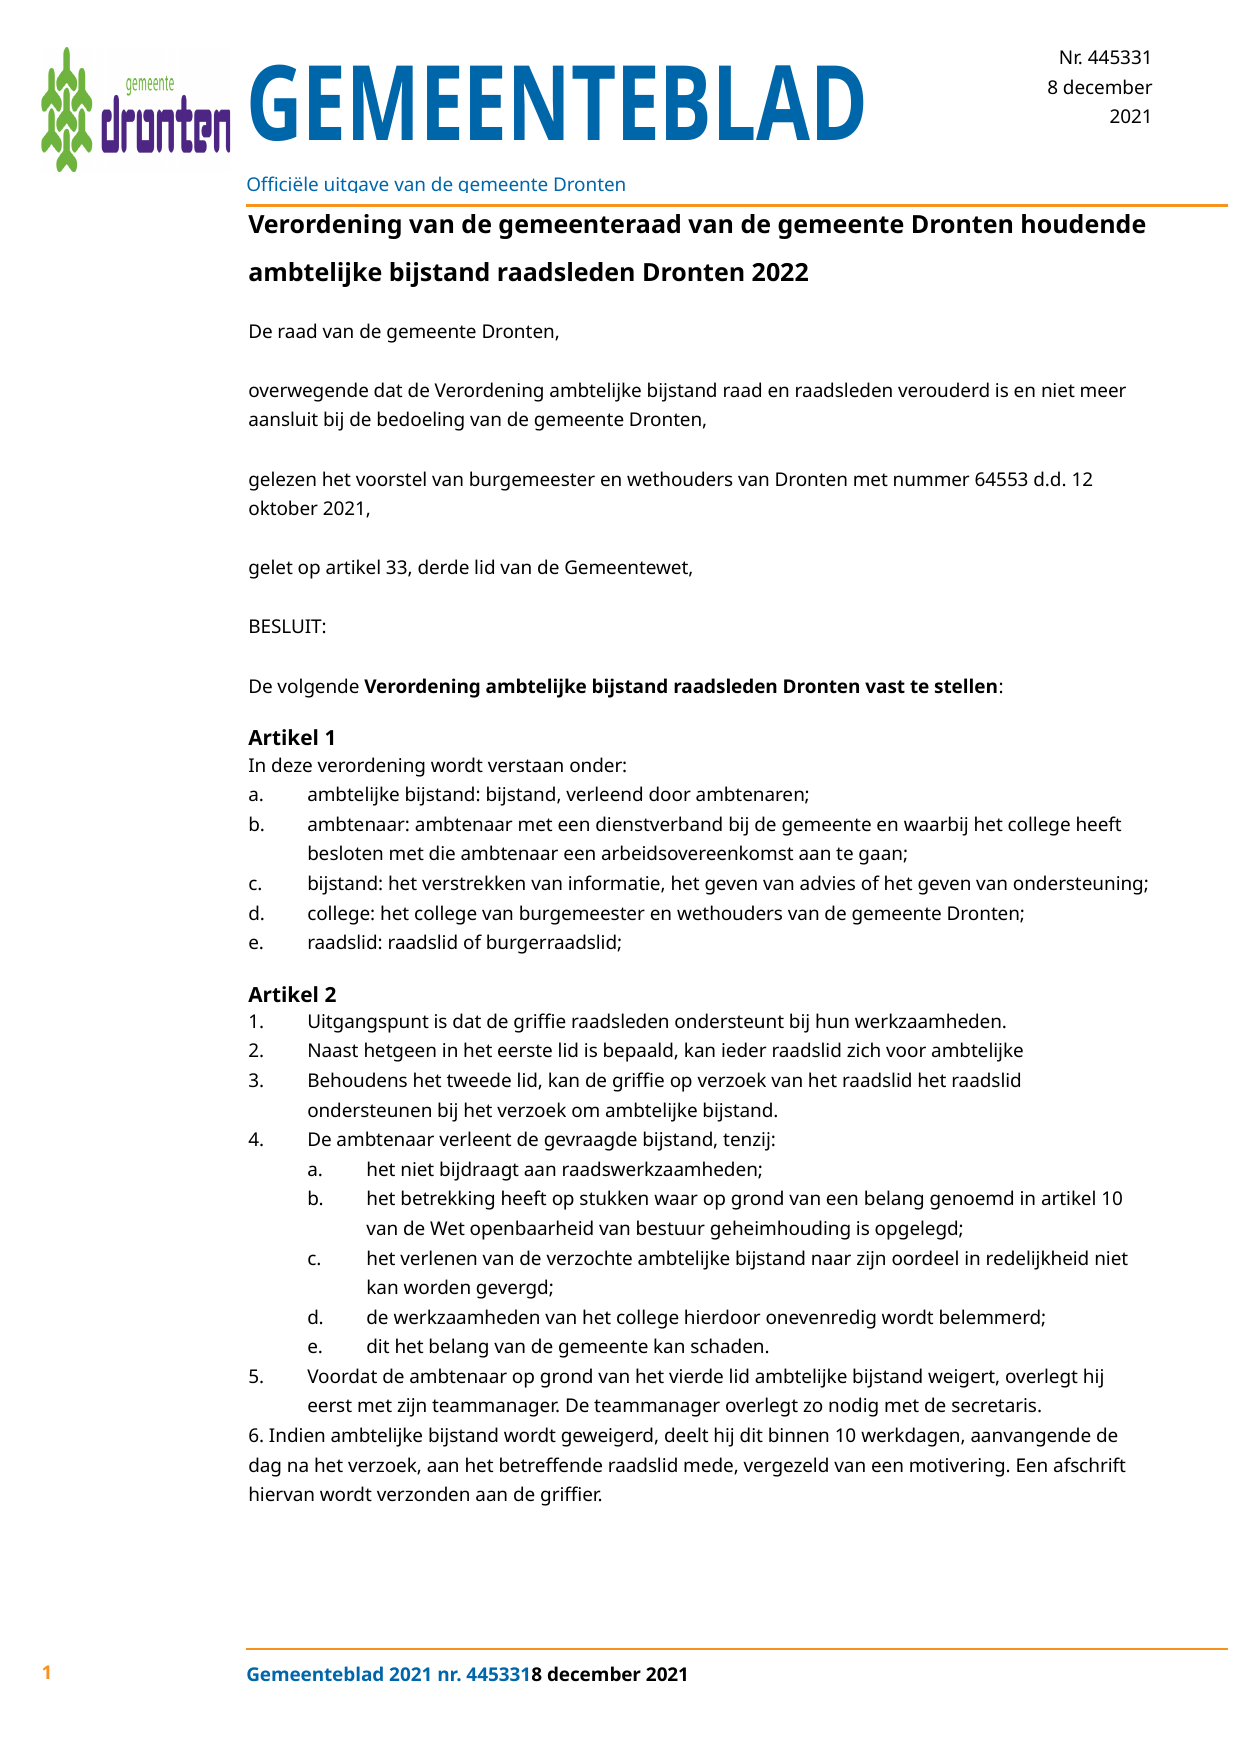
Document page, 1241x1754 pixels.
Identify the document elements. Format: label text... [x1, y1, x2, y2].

list Voordat de ambtenaar op grond van het vierde lid ambtelijke bijstand weigert, overlegt hij eerst met zijn teammanager. De teammanager overlegt zo nodig met de secretaris. [248, 1363, 1152, 1418]
text Artikel 1 [248, 723, 1152, 752]
text Verordening van de gemeenteraad van de gemeente Dronten houdende ambtelijke bijstand raadsleden Dronten 2022 [248, 207, 1152, 288]
text overwegende dat de Verordening ambtelijke bijstand raad en raadsleden verouderd is en niet meer aansluit bij de bedoeling van de gemeente Dronten, [248, 377, 1152, 432]
list Behoudens het tweede lid, kan de griffie op verzoek van het raadslid het raadslid ondersteunen bij het verzoek om ambtelijke bijstand. [248, 1067, 1152, 1123]
list De ambtenaar verleent de gevraagde bijstand, tenzij: [248, 1126, 1152, 1152]
text De raad van de gemeente Dronten, [248, 318, 1152, 344]
text BESLUIT: [248, 614, 1152, 639]
list het verlenen van de verzochte ambtelijke bijstand naar zijn oordeel in redelijkheid niet kan worden gevergd; [307, 1245, 1152, 1300]
text Artikel 2 [248, 980, 1152, 1008]
list ambtelijke bijstand: bijstand, verleend door ambtenaren; [248, 781, 1152, 807]
text gelezen het voorstel van burgemeester en wethouders van Dronten met nummer 64553 d.d. 12 oktober 2021, [248, 466, 1152, 521]
text gelet op artikel 33, derde lid van de Gemeentewet, [248, 554, 1152, 580]
list Naast hetgeen in het eerste lid is bepaald, kan ieder raadslid zich voor ambtelijke [248, 1038, 1152, 1063]
list ambtenaar: ambtenaar met een dienstverband bij de gemeente en waarbij het college heeft besloten met die ambtenaar een arbeidsovereenkomst aan te gaan; [248, 811, 1152, 866]
list het niet bijdraagt aan raadswerkzaamheden; [307, 1156, 1152, 1182]
text In deze verordening wordt verstaan onder: [248, 752, 1152, 777]
list bijstand: het verstrekken van informatie, het geven van advies of het geven van ondersteuning; [248, 870, 1152, 896]
list dit het belang van de gemeente kan schaden. [307, 1333, 1152, 1359]
list raadslid: raadslid of burgerraadslid; [248, 929, 1152, 955]
list college: het college van burgemeester en wethouders van de gemeente Dronten; [248, 900, 1152, 925]
text De volgende Verordening ambtelijke bijstand raadsleden Dronten vast te stellen: [248, 673, 1152, 699]
text 6. Indien ambtelijke bijstand wordt geweigerd, deelt hij dit binnen 10 werkdagen, aanvangende de dag na het verzoek, aan het betreffende raadslid mede, vergezeld van een motivering. Een afschrift hiervan wordt verzonden aan de griffier. [248, 1422, 1152, 1507]
picture [41, 47, 231, 172]
list de werkzaamheden van het college hierdoor onevenredig wordt belemmerd; [307, 1304, 1152, 1330]
list Uitgangspunt is dat de griffie raadsleden ondersteunt bij hun werkzaamheden. [248, 1008, 1152, 1034]
list het betrekking heeft op stukken waar op grond van een belang genoemd in artikel 10 van de Wet openbaarheid van bestuur geheimhouding is opgelegd; [307, 1186, 1152, 1241]
